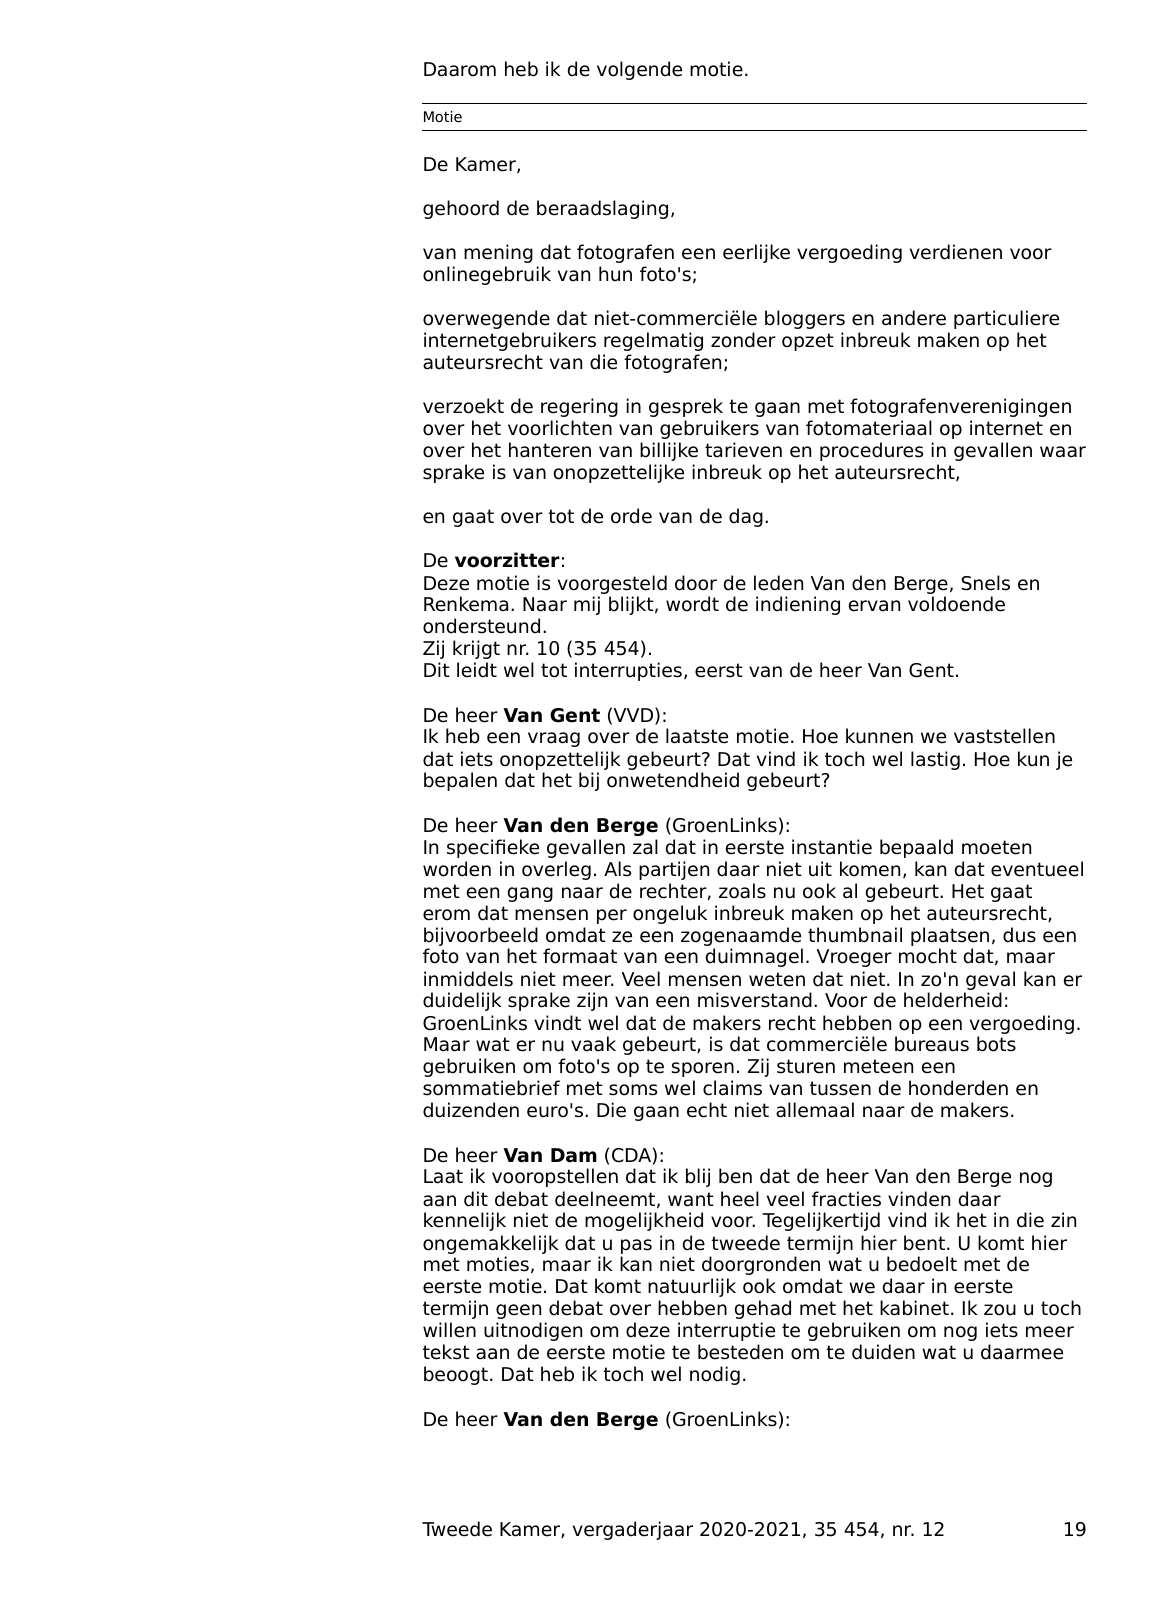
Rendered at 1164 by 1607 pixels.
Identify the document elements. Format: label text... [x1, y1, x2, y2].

text In specifieke gevallen zal dat in eerste instantie bepaald moeten worden in overleg. Als partijen daar niet uit komen, kan dat eventueel met een gang naar de rechter, zoals nu ook al gebeurt. Het gaat erom dat mensen per ongeluk inbreuk maken op het auteursrecht, bijvoorbeeld omdat ze een zogenaamde thumbnail plaatsen, dus een foto van het formaat van een duimnagel. Vroeger mocht dat, maar inmiddels niet meer. Veel mensen weten dat niet. In zo'n geval kan er duidelijk sprake zijn van een misverstand. Voor de helderheid: GroenLinks vindt wel dat de makers recht hebben op een vergoeding. Maar wat er nu vaak gebeurt, is dat commerciële bureaus bots gebruiken om foto's op te sporen. Zij sturen meteen een sommatiebrief met soms wel claims van tussen de honderden en duizenden euro's. Die gaan echt niet allemaal naar de makers. [422, 837, 1087, 1122]
text De voorzitter: [422, 550, 1087, 572]
text De heer Van den Berge (GroenLinks): [422, 1408, 1087, 1430]
text De Kamer, [422, 153, 1087, 176]
text Ik heb een vraag over de laatste motie. Hoe kunnen we vaststellen dat iets onopzettelijk gebeurt? Dat vind ik toch wel lastig. Hoe kun je bepalen dat het bij onwetendheid gebeurt? [422, 726, 1087, 792]
table_header Motie [422, 104, 1087, 130]
text Laat ik vooropstellen dat ik blij ben dat de heer Van den Berge nog aan dit debat deelneemt, want heel veel fracties vinden daar kennelijk niet de mogelijkheid voor. Tegelijkertijd vind ik het in die zin ongemakkelijk dat u pas in de tweede termijn hier bent. U komt hier met moties, maar ik kan niet doorgronden wat u bedoelt met de eerste motie. Dat komt natuurlijk ook omdat we daar in eerste termijn geen debat over hebben gehad met het kabinet. Ik zou u toch willen uitnodigen om deze interruptie te gebruiken om nog iets meer tekst aan de eerste motie te besteden om te duiden wat u daarmee beoogt. Dat heb ik toch wel nodig. [422, 1166, 1087, 1386]
text Dit leidt wel tot interrupties, eerst van de heer Van Gent. [422, 660, 1087, 682]
text Deze motie is voorgesteld door de leden Van den Berge, Snels en Renkema. Naar mij blijkt, wordt de indiening ervan voldoende ondersteund. [422, 572, 1087, 638]
text De heer Van den Berge (GroenLinks): [422, 814, 1087, 837]
text verzoekt de regering in gesprek te gaan met fotografenverenigingen over het voorlichten van gebruikers van fotomateriaal op internet en over het hanteren van billijke tarieven en procedures in gevallen waar sprake is van onopzettelijke inbreuk op het auteursrecht, [422, 396, 1087, 484]
text overwegende dat niet-commerciële bloggers en andere particuliere internetgebruikers regelmatig zonder opzet inbreuk maken op het auteursrecht van die fotografen; [422, 308, 1087, 374]
text en gaat over tot de orde van de dag. [422, 506, 1087, 528]
text gehoord de beraadslaging, [422, 198, 1087, 220]
text De heer Van Gent (VVD): [422, 704, 1087, 726]
text De heer Van Dam (CDA): [422, 1144, 1087, 1166]
text Zij krijgt nr. 10 (35 454). [422, 638, 1087, 660]
text van mening dat fotografen een eerlijke vergoeding verdienen voor onlinegebruik van hun foto's; [422, 242, 1087, 286]
text Daarom heb ik de volgende motie. [422, 59, 1087, 81]
